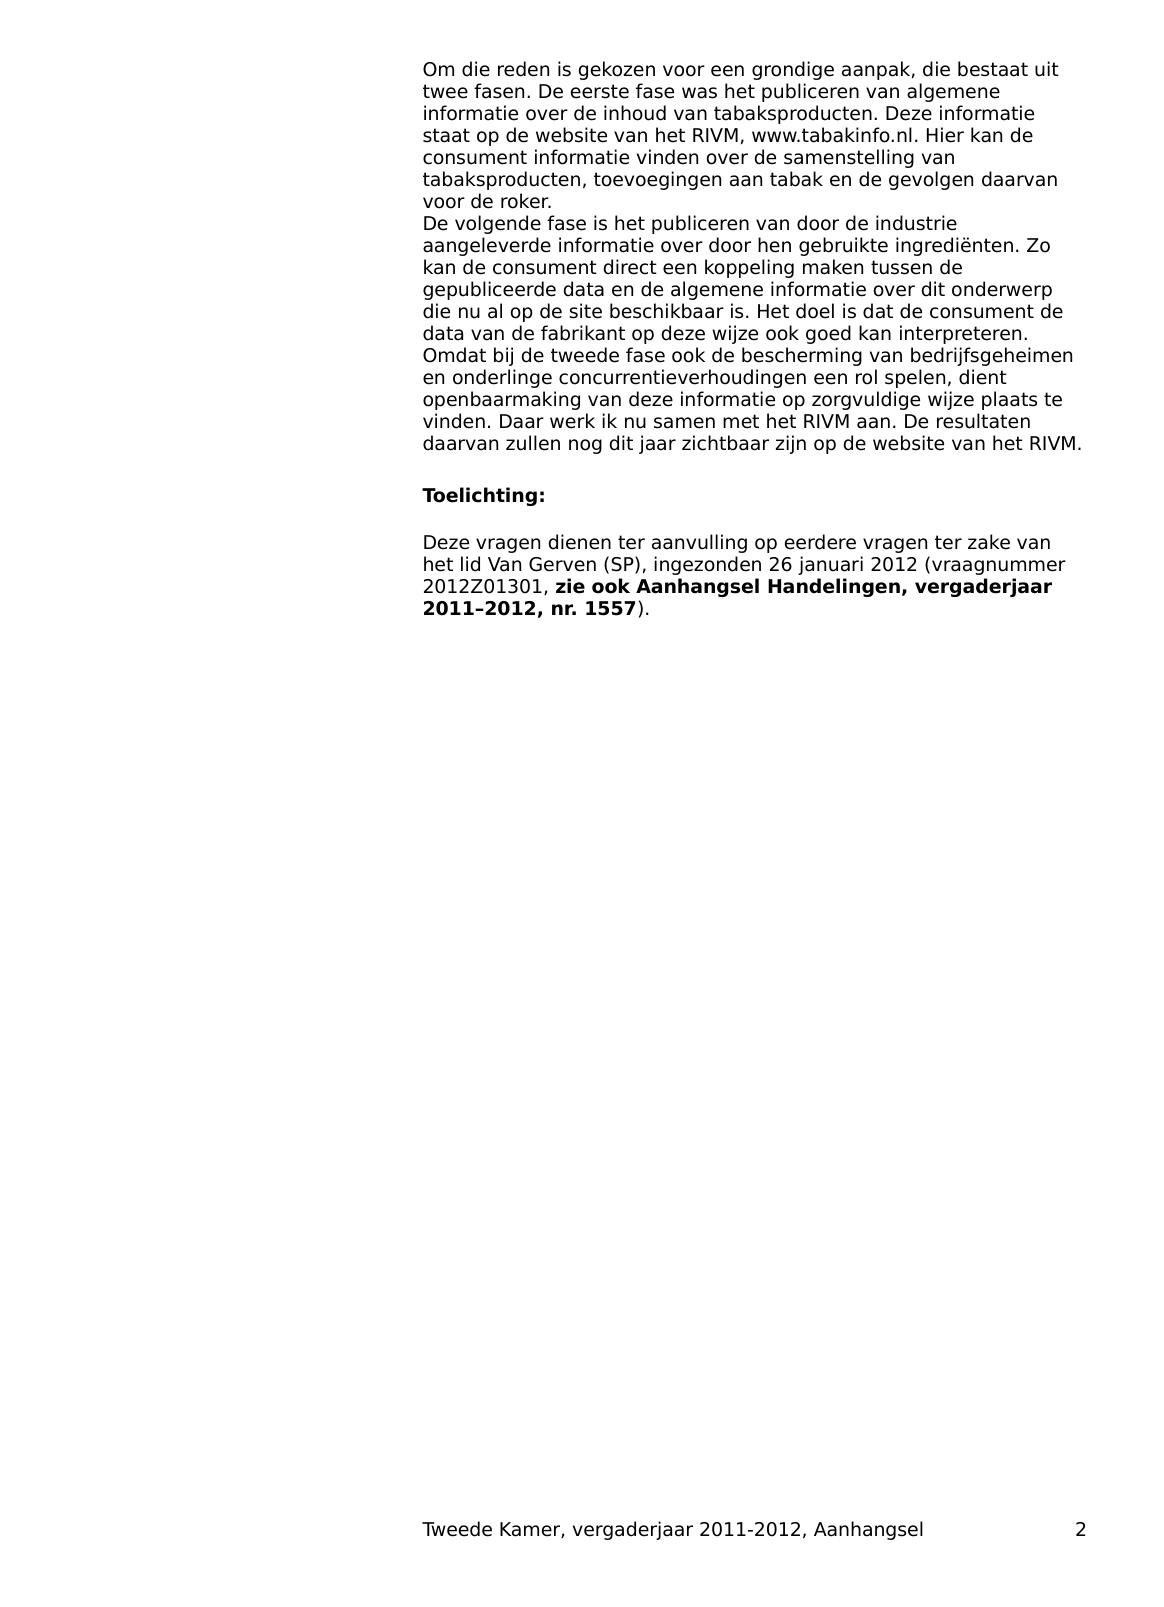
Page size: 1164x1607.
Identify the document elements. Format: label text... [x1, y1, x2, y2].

text Deze vragen dienen ter aanvulling op eerdere vragen ter zake van het lid Van Gerven (SP), ingezonden 26 januari 2012 (vraagnummer 2012Z01301, zie ook Aanhangsel Handelingen, vergaderjaar 2011–2012, nr. 1557). [422, 532, 1087, 619]
text De volgende fase is het publiceren van door de industrie aangeleverde informatie over door hen gebruikte ingrediënten. Zo kan de consument direct een koppeling maken tussen de gepubliceerde data en de algemene informatie over dit onderwerp die nu al op de site beschikbaar is. Het doel is dat de consument de data van de fabrikant op deze wijze ook goed kan interpreteren. [422, 213, 1087, 345]
text Omdat bij de tweede fase ook de bescherming van bedrijfsgeheimen en onderlinge concurrentieverhoudingen een rol spelen, dient openbaarmaking van deze informatie op zorgvuldige wijze plaats te vinden. Daar werk ik nu samen met het RIVM aan. De resultaten daarvan zullen nog dit jaar zichtbaar zijn op de website van het RIVM. [422, 345, 1087, 455]
text Om die reden is gekozen voor een grondige aanpak, die bestaat uit twee fasen. De eerste fase was het publiceren van algemene informatie over de inhoud van tabaksproducten. Deze informatie staat op de website van het RIVM, www.tabakinfo.nl. Hier kan de consument informatie vinden over de samenstelling van tabaksproducten, toevoegingen aan tabak en de gevolgen daarvan voor de roker. [422, 59, 1087, 213]
subtitle Toelichting: [422, 485, 1087, 507]
